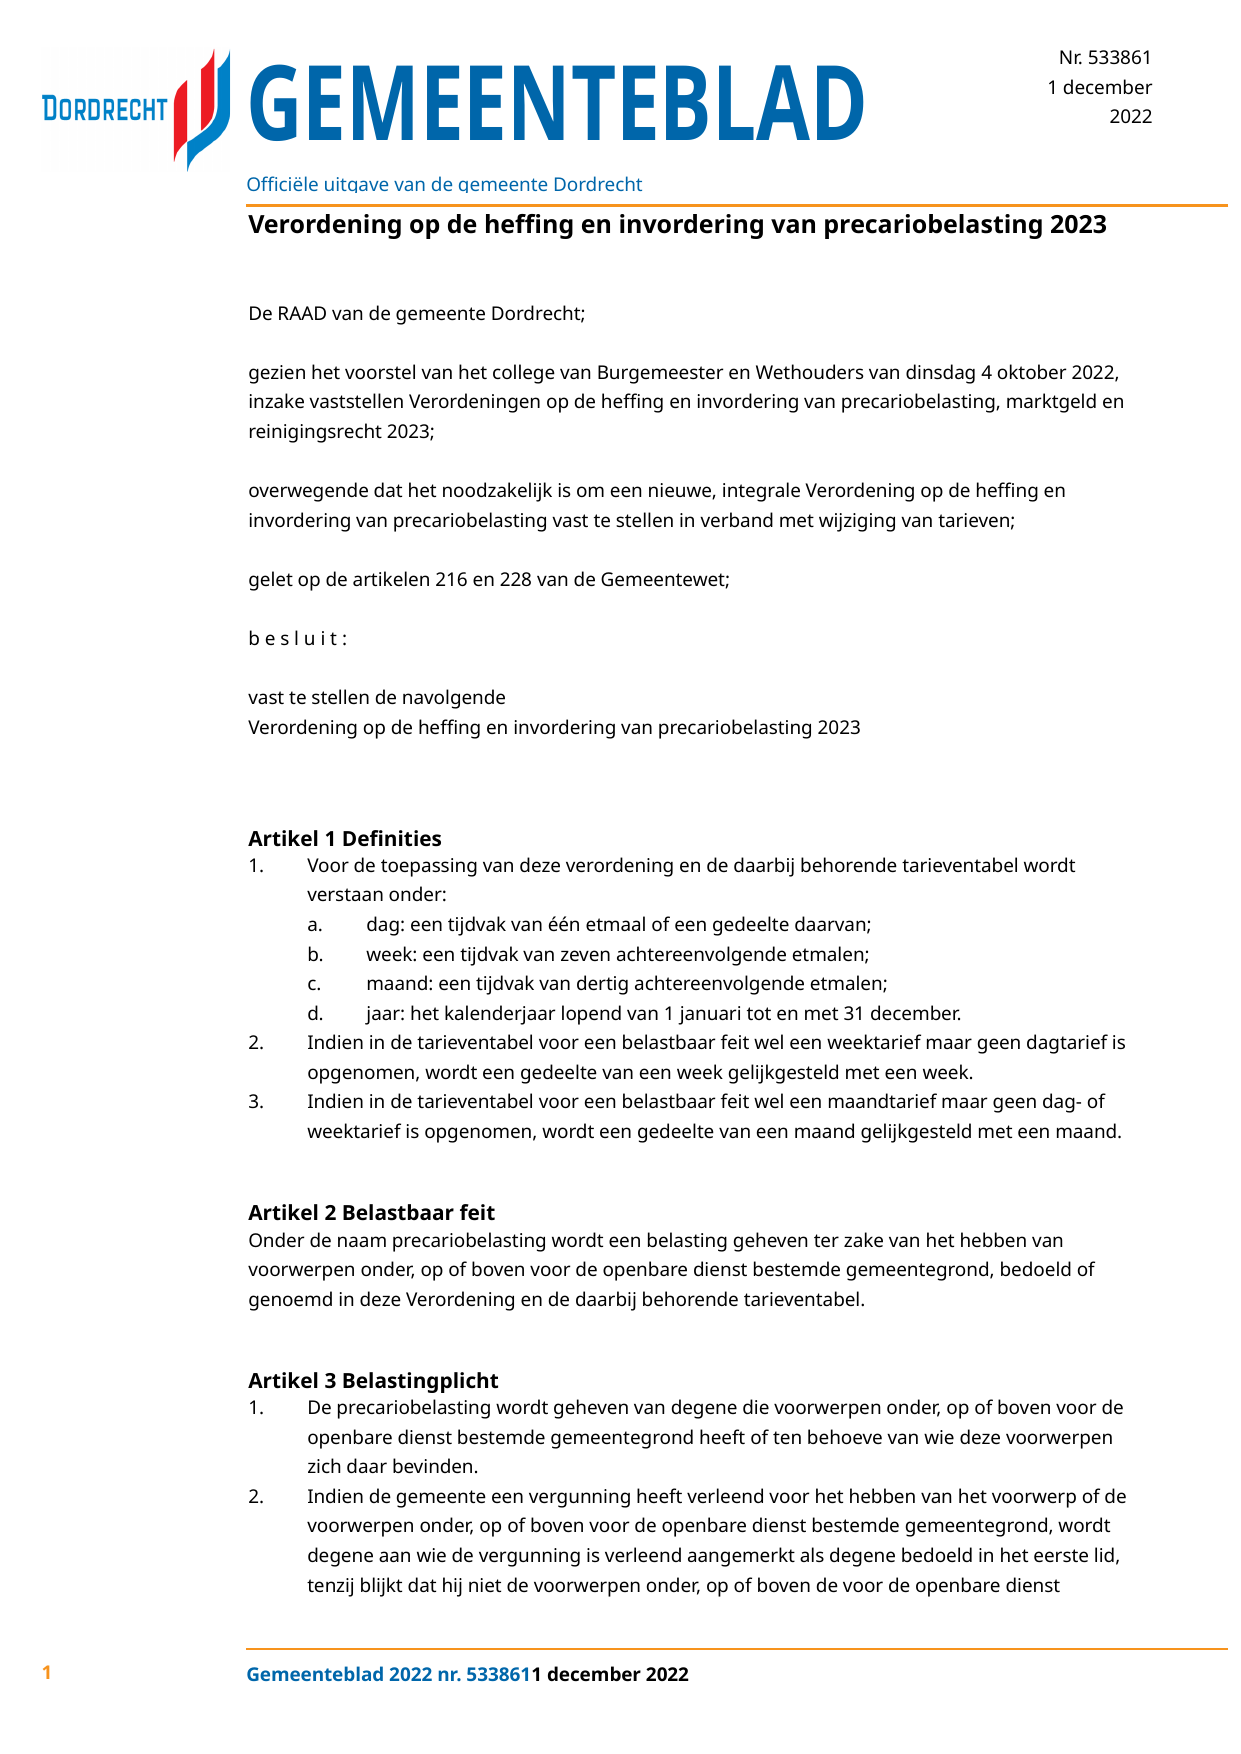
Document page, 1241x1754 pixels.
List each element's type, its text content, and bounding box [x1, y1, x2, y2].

list Indien in de tarieventabel voor een belastbaar feit wel een maandtarief maar geen dag- of weektarief is opgenomen, wordt een gedeelte van een maand gelijkgesteld met een maand. [248, 1089, 1152, 1144]
text b e s l u i t : [248, 625, 1152, 651]
list Indien de gemeente een vergunning heeft verleend voor het hebben van het voorwerp of de voorwerpen onder, op of boven voor de openbare dienst bestemde gemeentegrond, wordt degene aan wie de vergunning is verleend aangemerkt als degene bedoeld in het eerste lid, tenzij blijkt dat hij niet de voorwerpen onder, op of boven de voor de openbare dienst [248, 1483, 1152, 1598]
list Voor de toepassing van deze verordening en de daarbij behorende tarieventabel wordt verstaan onder: [248, 852, 1152, 907]
text overwegende dat het noodzakelijk is om een nieuwe, integrale Verordening op de heffing en invordering van precariobelasting vast te stellen in verband met wijziging van tarieven; [248, 477, 1152, 533]
text Artikel 2 Belastbaar feit [248, 1198, 1152, 1227]
text gelet op de artikelen 216 en 228 van de Gemeentewet; [248, 566, 1152, 592]
text Verordening op de heffing en invordering van precariobelasting 2023 [248, 207, 1152, 241]
list Indien in de tarieventabel voor een belastbaar feit wel een weektarief maar geen dagtarief is opgenomen, wordt een gedeelte van een week gelijkgesteld met een week. [248, 1029, 1152, 1085]
text vast te stellen de navolgende [248, 684, 1152, 710]
list maand: een tijdvak van dertig achtereenvolgende etmalen; [307, 970, 1152, 996]
text Verordening op de heffing en invordering van precariobelasting 2023 [248, 714, 1152, 740]
list dag: een tijdvak van één etmaal of een gedeelte daarvan; [307, 911, 1152, 937]
text Artikel 3 Belastingplicht [248, 1366, 1152, 1394]
picture [41, 47, 231, 172]
text Onder de naam precariobelasting wordt een belasting geheven ter zake van het hebben van voorwerpen onder, op of boven voor de openbare dienst bestemde gemeentegrond, bedoeld of genoemd in deze Verordening en de daarbij behorende tarieventabel. [248, 1227, 1152, 1312]
text De RAAD van de gemeente Dordrecht; [248, 300, 1152, 326]
list De precariobelasting wordt geheven van degene die voorwerpen onder, op of boven voor de openbare dienst bestemde gemeentegrond heeft of ten behoeve van wie deze voorwerpen zich daar bevinden. [248, 1394, 1152, 1479]
list week: een tijdvak van zeven achtereenvolgende etmalen; [307, 941, 1152, 967]
list jaar: het kalenderjaar lopend van 1 januari tot en met 31 december. [307, 1000, 1152, 1026]
text gezien het voorstel van het college van Burgemeester en Wethouders van dinsdag 4 oktober 2022, inzake vaststellen Verordeningen op de heffing en invordering van precariobelasting, marktgeld en reinigingsrecht 2023; [248, 359, 1152, 444]
text Artikel 1 Definities [248, 824, 1152, 852]
